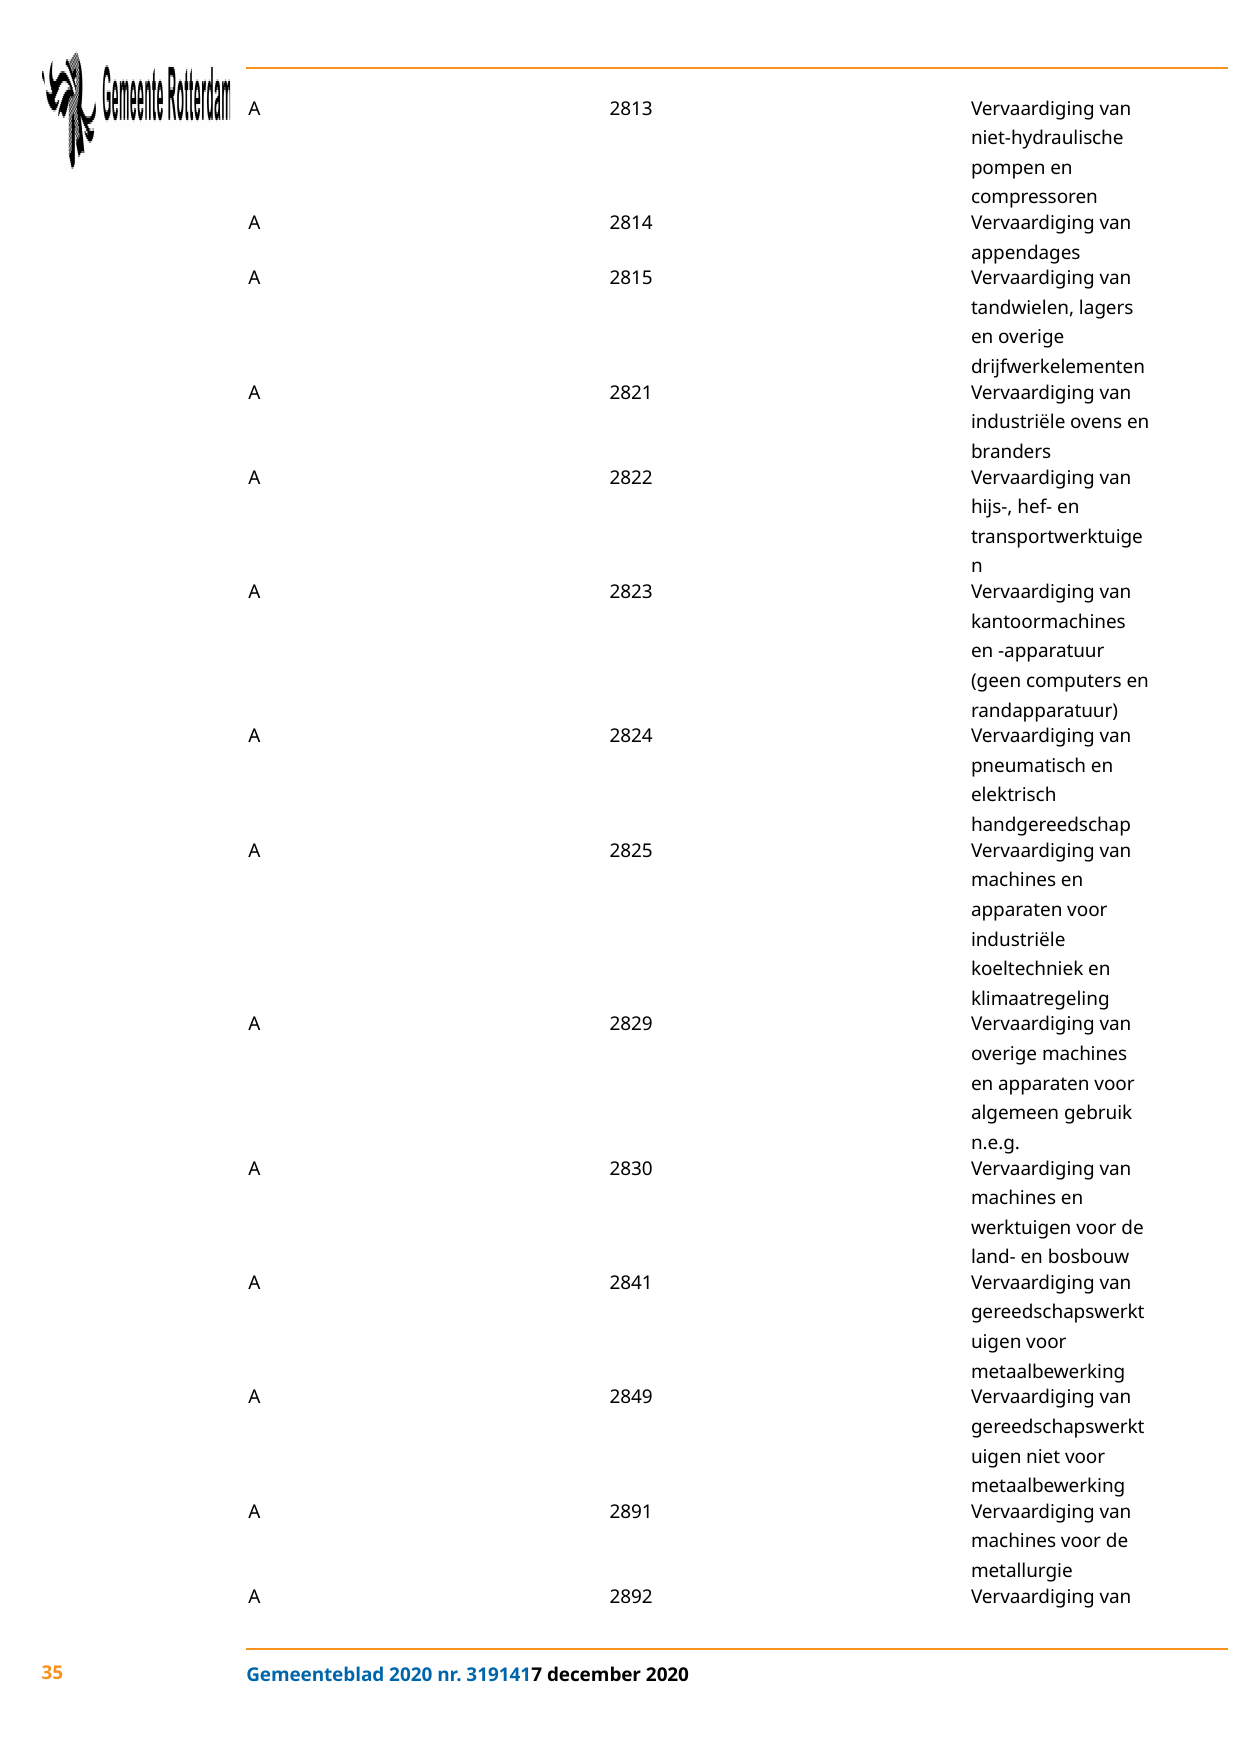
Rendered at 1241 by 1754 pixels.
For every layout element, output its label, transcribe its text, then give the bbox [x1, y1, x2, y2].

table_cell A [248, 1011, 609, 1155]
table_cell 2821 [609, 379, 971, 464]
table_cell A [248, 579, 609, 722]
table_cell 2829 [609, 1011, 971, 1155]
table_cell 2814 [609, 209, 971, 264]
table_cell Vervaardiging van kantoormachines en -apparatuur (geen computers en randapparatuur) [971, 579, 1152, 722]
table_cell A [248, 1498, 609, 1583]
table_cell A [248, 464, 609, 578]
table_cell Vervaardiging van [971, 1583, 1152, 1609]
table_cell A [248, 265, 609, 379]
table_cell 2822 [609, 464, 971, 578]
picture [41, 47, 231, 172]
table_cell Vervaardiging van machines en werktuigen voor de land- en bosbouw [971, 1155, 1152, 1269]
table_cell A [248, 1155, 609, 1269]
table_cell A [248, 837, 609, 1011]
table_cell A [248, 1384, 609, 1498]
table_cell Vervaardiging van pneumatisch en elektrisch handgereedschap [971, 723, 1152, 837]
table_cell Vervaardiging van hijs-, hef- en transportwerktuigen [971, 464, 1152, 578]
table_cell 2892 [609, 1583, 971, 1609]
table_cell A [248, 95, 609, 209]
table_cell 2891 [609, 1498, 971, 1583]
table_cell Vervaardiging van appendages [971, 209, 1152, 264]
table_cell Vervaardiging van industriële ovens en branders [971, 379, 1152, 464]
table_cell Vervaardiging van machines en apparaten voor industriële koeltechniek en klimaatregeling [971, 837, 1152, 1011]
table_cell A [248, 379, 609, 464]
table_cell 2849 [609, 1384, 971, 1498]
table_cell 2823 [609, 579, 971, 722]
table_cell A [248, 1583, 609, 1609]
table_cell Vervaardiging van tandwielen, lagers en overige drijfwerkelementen [971, 265, 1152, 379]
table_cell A [248, 723, 609, 837]
table_cell 2815 [609, 265, 971, 379]
table_cell A [248, 209, 609, 264]
table_cell Vervaardiging van niet-hydraulische pompen en compressoren [971, 95, 1152, 209]
table_cell Vervaardiging van overige machines en apparaten voor algemeen gebruik n.e.g. [971, 1011, 1152, 1155]
table_cell Vervaardiging van gereedschapswerktuigen niet voor metaalbewerking [971, 1384, 1152, 1498]
table_cell Vervaardiging van gereedschapswerktuigen voor metaalbewerking [971, 1269, 1152, 1384]
table_cell 2841 [609, 1269, 971, 1384]
table_cell 2825 [609, 837, 971, 1011]
table_cell Vervaardiging van machines voor de metallurgie [971, 1498, 1152, 1583]
table_cell 2830 [609, 1155, 971, 1269]
table_cell 2824 [609, 723, 971, 837]
table_cell 2813 [609, 95, 971, 209]
table_cell A [248, 1269, 609, 1384]
